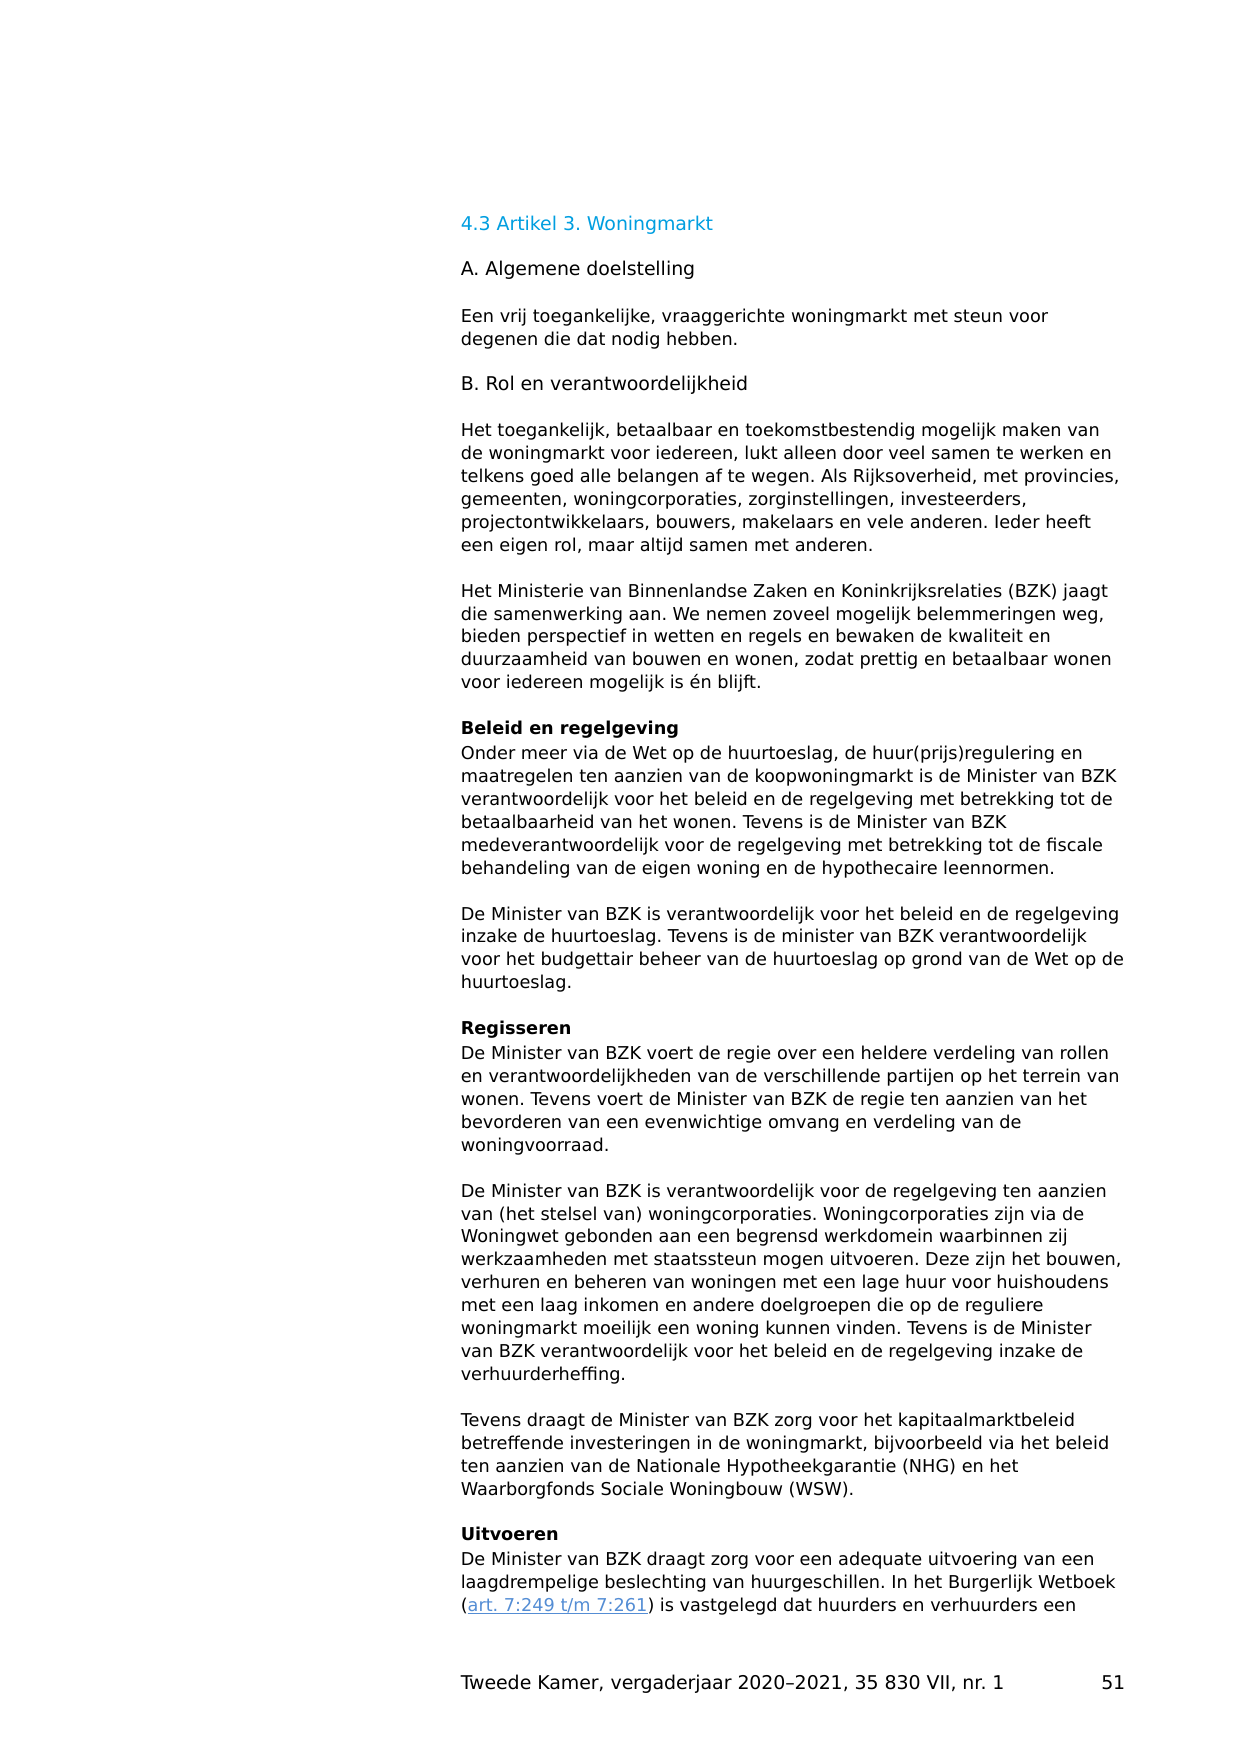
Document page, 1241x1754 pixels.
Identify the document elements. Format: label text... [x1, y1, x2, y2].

title A. Algemene doelstelling [461, 258, 1125, 280]
title 4.3 Artikel 3. Woningmarkt [461, 213, 1125, 235]
text De Minister van BZK draagt zorg voor een adequate uitvoering van een laagdrempelige beslechting van huurgeschillen. In het Burgerlijk Wetboek (art. 7:249 t/m 7:261) is vastgelegd dat huurders en verhuurders een [461, 1547, 1125, 1616]
text De Minister van BZK voert de regie over een heldere verdeling van rollen en verantwoordelijkheden van de verschillende partijen op het terrein van wonen. Tevens voert de Minister van BZK de regie ten aanzien van het bevorderen van een evenwichtige omvang en verdeling van de woningvoorraad. [461, 1041, 1125, 1156]
text Onder meer via de Wet op de huurtoeslag, de huur(prijs)regulering en maatregelen ten aanzien van de koopwoningmarkt is de Minister van BZK verantwoordelijk voor het beleid en de regelgeving met betrekking tot de betaalbaarheid van het wonen. Tevens is de Minister van BZK medeverantwoordelijk voor de regelgeving met betrekking tot de fiscale behandeling van de eigen woning en de hypothecaire leennormen. [461, 741, 1125, 879]
text Uitvoeren [461, 1522, 1125, 1545]
title B. Rol en verantwoordelijkheid [461, 373, 1125, 395]
text Tevens draagt de Minister van BZK zorg voor het kapitaalmarktbeleid betreffende investeringen in de woningmarkt, bijvoorbeeld via het beleid ten aanzien van de Nationale Hypotheekgarantie (NHG) en het Waarborgfonds Sociale Woningbouw (WSW). [461, 1408, 1125, 1499]
text De Minister van BZK is verantwoordelijk voor de regelgeving ten aanzien van (het stelsel van) woningcorporaties. Woningcorporaties zijn via de Woningwet gebonden aan een begrensd werkdomein waarbinnen zij werkzaamheden met staatssteun mogen uitvoeren. Deze zijn het bouwen, verhuren en beheren van woningen met een lage huur voor huishoudens met een laag inkomen en andere doelgroepen die op de reguliere woningmarkt moeilijk een woning kunnen vinden. Tevens is de Minister van BZK verantwoordelijk voor het beleid en de regelgeving inzake de verhuurderheffing. [461, 1179, 1125, 1385]
text Beleid en regelgeving [461, 716, 1125, 739]
text Het Ministerie van Binnenlandse Zaken en Koninkrijksrelaties (BZK) jaagt die samenwerking aan. We nemen zoveel mogelijk belemmeringen weg, bieden perspectief in wetten en regels en bewaken de kwaliteit en duurzaamheid van bouwen en wonen, zodat prettig en betaalbaar wonen voor iedereen mogelijk is én blijft. [461, 579, 1125, 693]
text De Minister van BZK is verantwoordelijk voor het beleid en de regelgeving inzake de huurtoeslag. Tevens is de minister van BZK verantwoordelijk voor het budgettair beheer van de huurtoeslag op grond van de Wet op de huurtoeslag. [461, 902, 1125, 993]
text Regisseren [461, 1016, 1125, 1039]
text Een vrij toegankelijke, vraaggerichte woningmarkt met steun voor degenen die dat nodig hebben. [461, 304, 1125, 350]
text Het toegankelijk, betaalbaar en toekomstbestendig mogelijk maken van de woningmarkt voor iedereen, lukt alleen door veel samen te werken en telkens goed alle belangen af te wegen. Als Rijksoverheid, met provincies, gemeenten, woningcorporaties, zorginstellingen, investeerders, projectontwikkelaars, bouwers, makelaars en vele anderen. Ieder heeft een eigen rol, maar altijd samen met anderen. [461, 418, 1125, 556]
